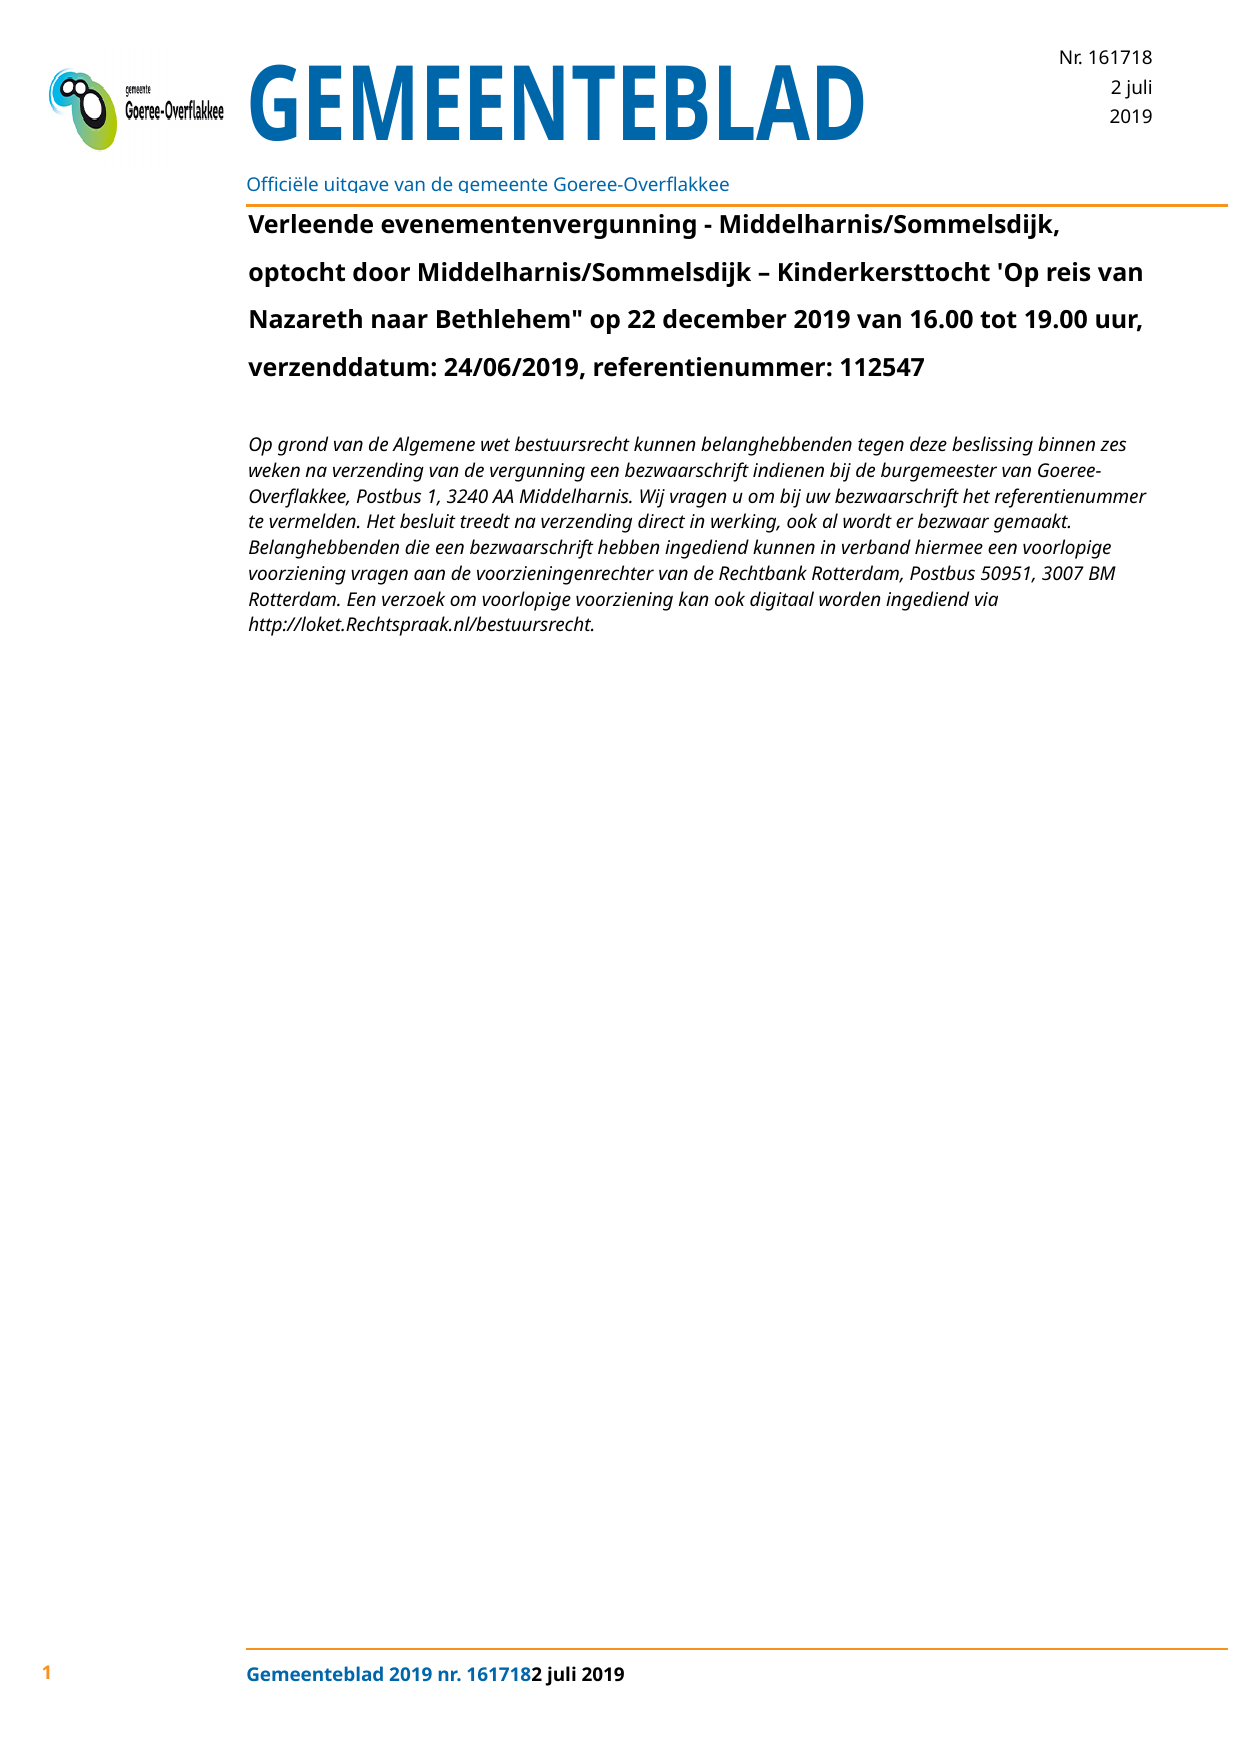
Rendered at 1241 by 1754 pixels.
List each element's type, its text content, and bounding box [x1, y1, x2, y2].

text Verleende evenementenvergunning - Middelharnis/Sommelsdijk, optocht door Middelharnis/Sommelsdijk – Kinderkersttocht 'Op reis van Nazareth naar Bethlehem" op 22 december 2019 van 16.00 tot 19.00 uur, verzenddatum: 24/06/2019, referentienummer: 112547 [248, 207, 1152, 384]
text Op grond van de Algemene wet bestuursrecht kunnen belanghebbenden tegen deze beslissing binnen zes weken na verzending van de vergunning een bezwaarschrift indienen bij de burgemeester van Goeree-Overflakkee, Postbus 1, 3240 AA Middelharnis. Wij vragen u om bij uw bezwaarschrift het referentienummer te vermelden. Het besluit treedt na verzending direct in werking, ook al wordt er bezwaar gemaakt. Belanghebbenden die een bezwaarschrift hebben ingediend kunnen in verband hiermee een voorlopige voorziening vragen aan de voorzieningenrechter van de Rechtbank Rotterdam, Postbus 50951, 3007 BM Rotterdam. Een verzoek om voorlopige voorziening kan ook digitaal worden ingediend via http://loket.Rechtspraak.nl/bestuursrecht. [248, 431, 1152, 637]
picture [41, 47, 231, 172]
